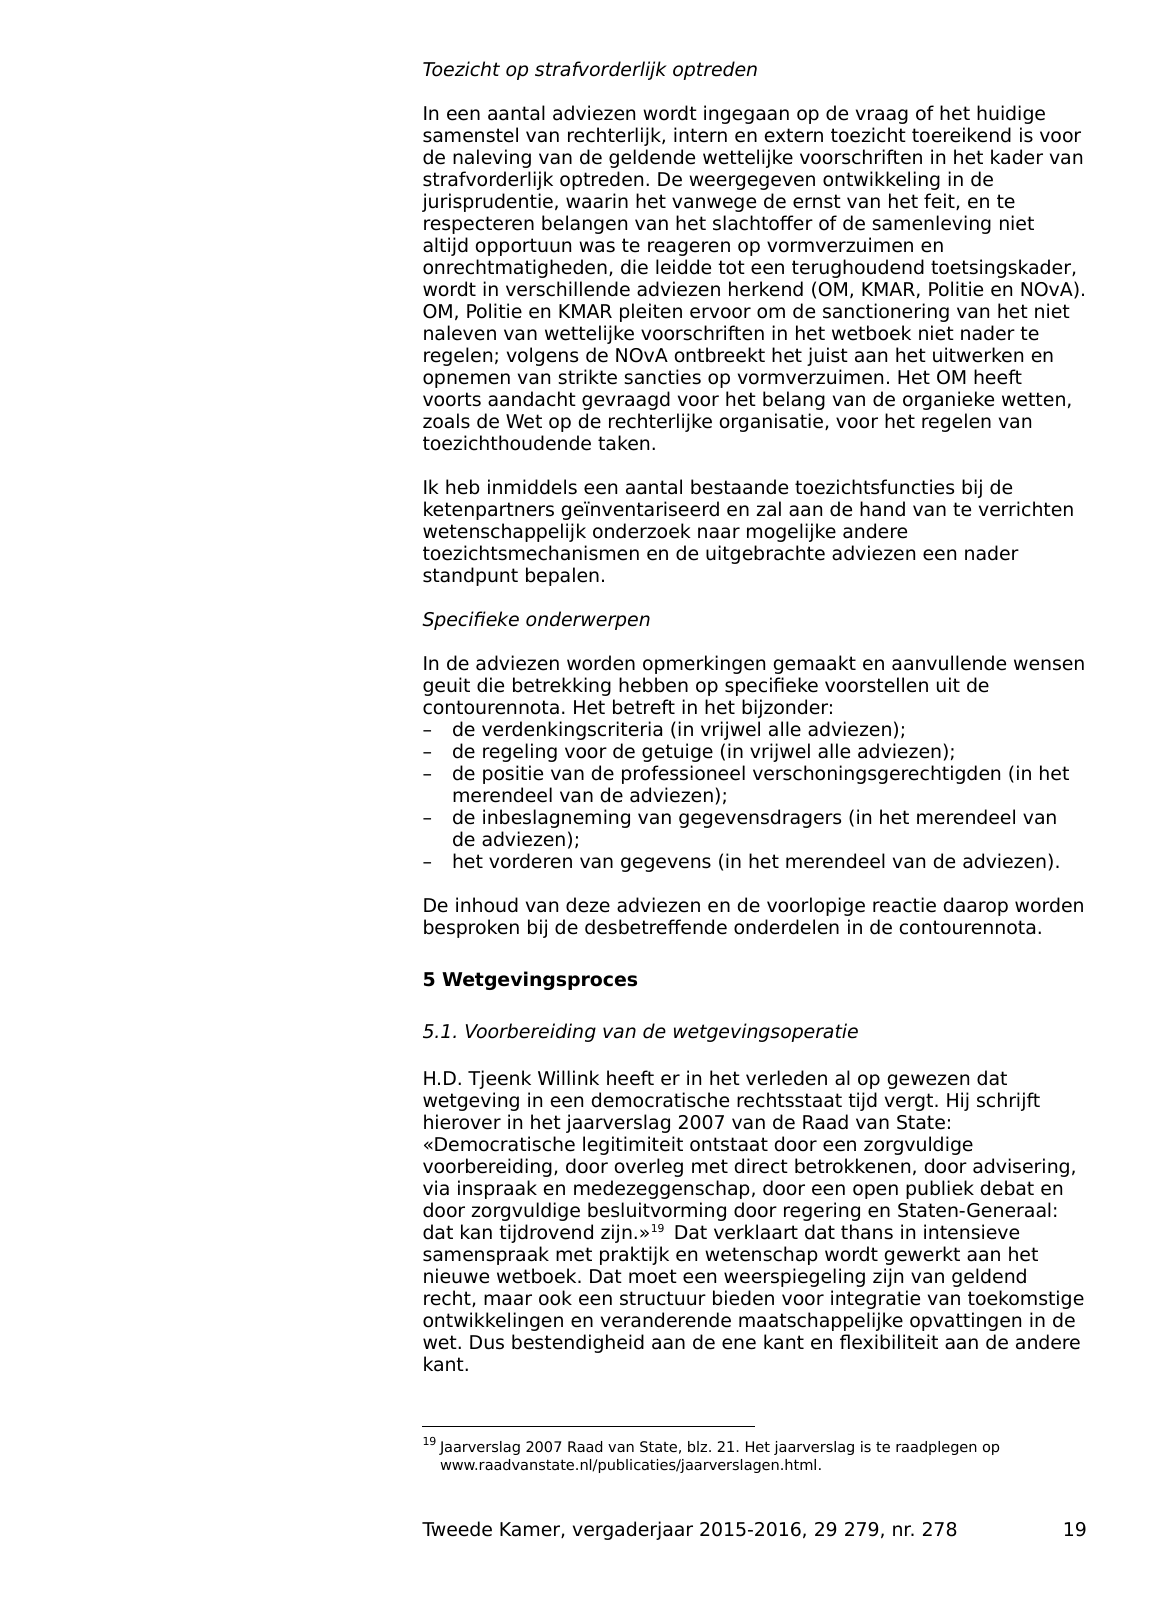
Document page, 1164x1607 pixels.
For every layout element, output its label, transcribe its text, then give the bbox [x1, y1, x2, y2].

subtitle 5.1. Voorbereiding van de wetgevingsoperatie [422, 1021, 1087, 1043]
text – de positie van de professioneel verschoningsgerechtigden (in het merendeel van de adviezen); [422, 763, 1087, 807]
text – het vorderen van gegevens (in het merendeel van de adviezen). [422, 851, 1087, 873]
subtitle Specifieke onderwerpen [422, 609, 1087, 631]
text – de inbeslagneming van gegevensdragers (in het merendeel van de adviezen); [422, 807, 1087, 851]
text De inhoud van deze adviezen en de voorlopige reactie daarop worden besproken bij de desbetreffende onderdelen in de contourennota. [422, 895, 1087, 939]
text – de regeling voor de getuige (in vrijwel alle adviezen); [422, 741, 1087, 763]
text Ik heb inmiddels een aantal bestaande toezichtsfuncties bij de ketenpartners geïnventariseerd en zal aan de hand van te verrichten wetenschappelijk onderzoek naar mogelijke andere toezichtsmechanismen en de uitgebrachte adviezen een nader standpunt bepalen. [422, 477, 1087, 587]
subtitle Toezicht op strafvorderlijk optreden [422, 59, 1087, 81]
text H.D. Tjeenk Willink heeft er in het verleden al op gewezen dat wetgeving in een democratische rechtsstaat tijd vergt. Hij schrijft hierover in het jaarverslag 2007 van de Raad van State: «Democratische legitimiteit ontstaat door een zorgvuldige voorbereiding, door overleg met direct betrokkenen, door advisering, via inspraak en medezeggenschap, door een open publiek debat en door zorgvuldige besluitvorming door regering en Staten-Generaal: dat kan tijdrovend zijn.» Dat verklaart dat thans in intensieve samenspraak met praktijk en wetenschap wordt gewerkt aan het nieuwe wetboek. Dat moet een weerspiegeling zijn van geldend recht, maar ook een structuur bieden voor integratie van toekomstige ontwikkelingen en veranderende maatschappelijke opvattingen in de wet. Dus bestendigheid aan de ene kant en flexibiliteit aan de andere kant. [422, 1068, 1087, 1376]
subtitle 5 Wetgevingsproces [422, 969, 1087, 991]
text Jaarverslag 2007 Raad van State, blz. 21. Het jaarverslag is te raadplegen op www.raadvanstate.nl/publicaties/jaarverslagen.html. [422, 1435, 1087, 1474]
text – de verdenkingscriteria (in vrijwel alle adviezen); [422, 719, 1087, 741]
text In de adviezen worden opmerkingen gemaakt en aanvullende wensen geuit die betrekking hebben op specifieke voorstellen uit de contourennota. Het betreft in het bijzonder: [422, 653, 1087, 719]
text In een aantal adviezen wordt ingegaan op de vraag of het huidige samenstel van rechterlijk, intern en extern toezicht toereikend is voor de naleving van de geldende wettelijke voorschriften in het kader van strafvorderlijk optreden. De weergegeven ontwikkeling in de jurisprudentie, waarin het vanwege de ernst van het feit, en te respecteren belangen van het slachtoffer of de samenleving niet altijd opportuun was te reageren op vormverzuimen en onrechtmatigheden, die leidde tot een terughoudend toetsingskader, wordt in verschillende adviezen herkend (OM, KMAR, Politie en NOvA). OM, Politie en KMAR pleiten ervoor om de sanctionering van het niet naleven van wettelijke voorschriften in het wetboek niet nader te regelen; volgens de NOvA ontbreekt het juist aan het uitwerken en opnemen van strikte sancties op vormverzuimen. Het OM heeft voorts aandacht gevraagd voor het belang van de organieke wetten, zoals de Wet op de rechterlijke organisatie, voor het regelen van toezichthoudende taken. [422, 103, 1087, 455]
